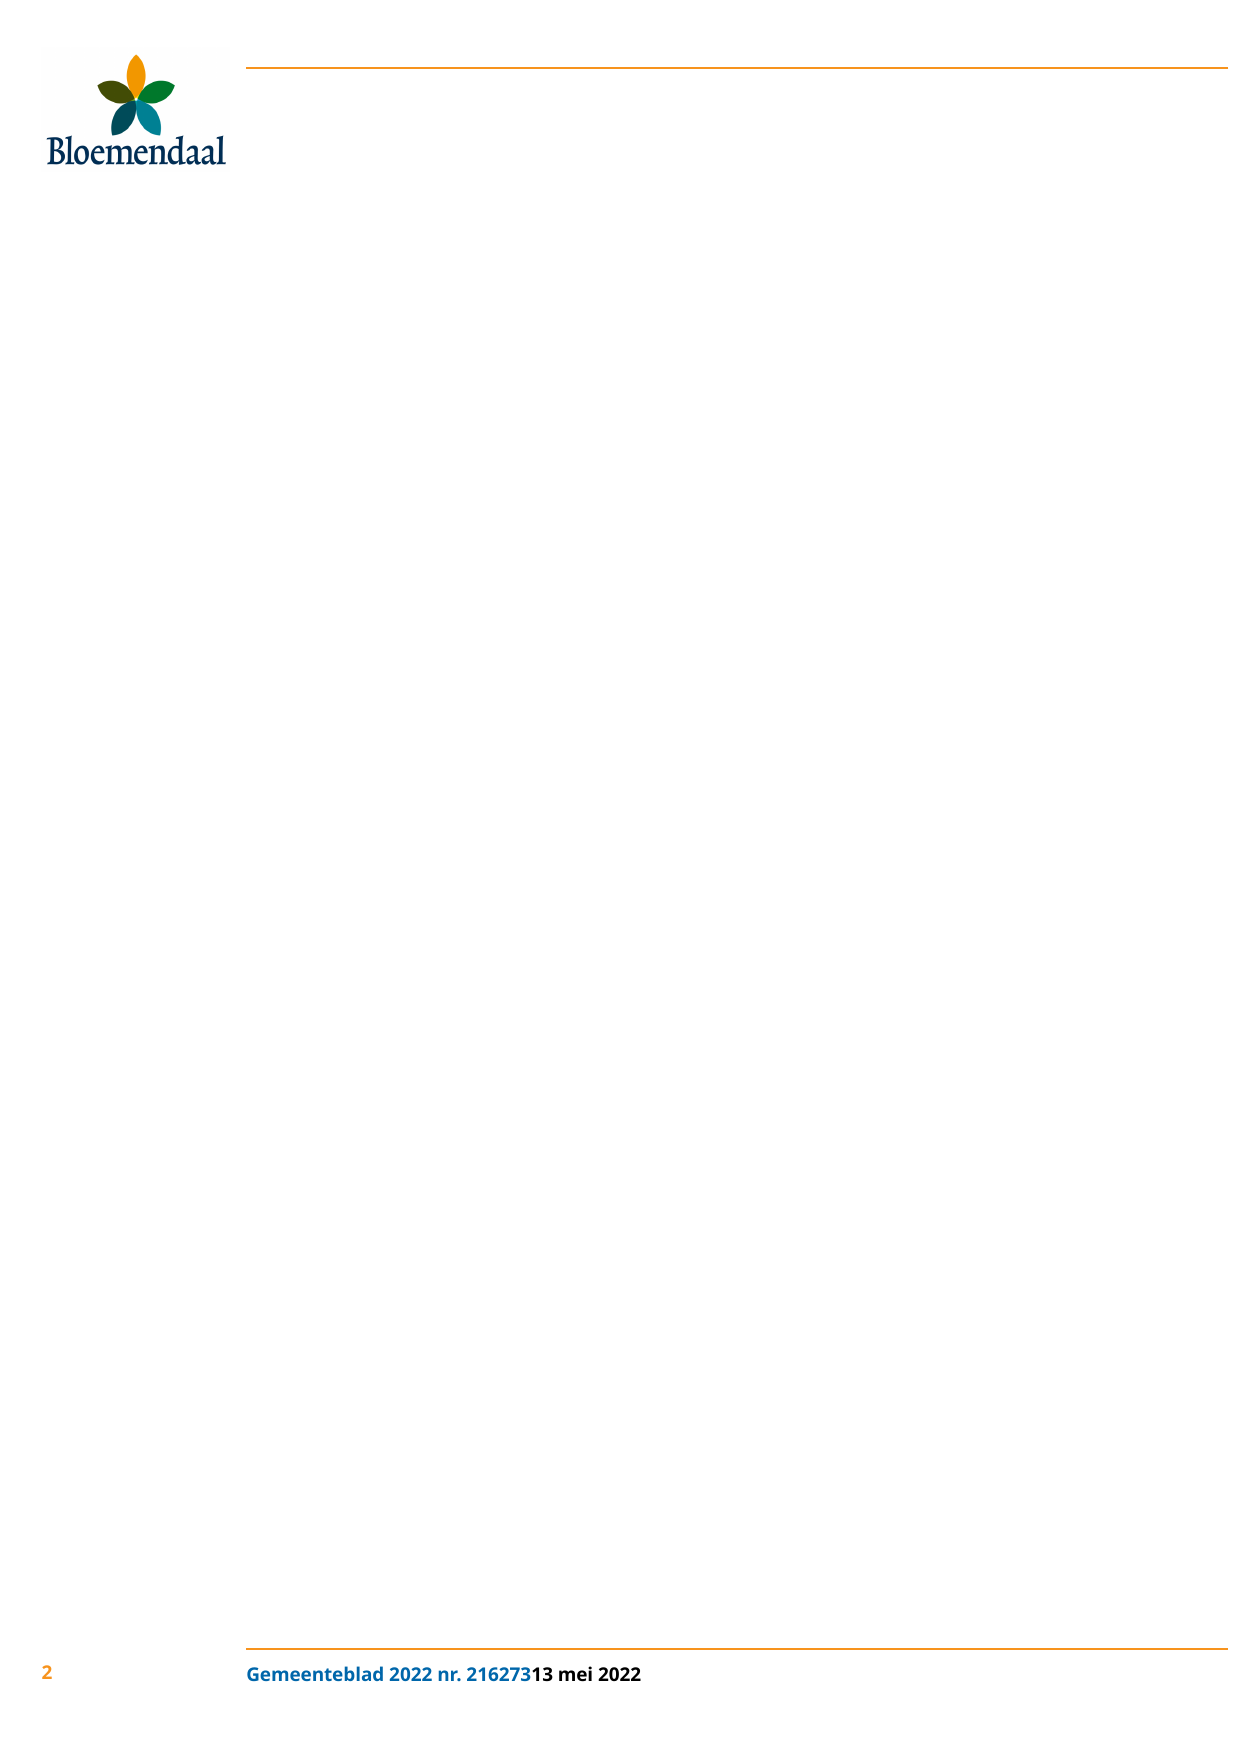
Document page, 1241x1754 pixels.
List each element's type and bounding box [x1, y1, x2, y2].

picture [41, 47, 231, 172]
